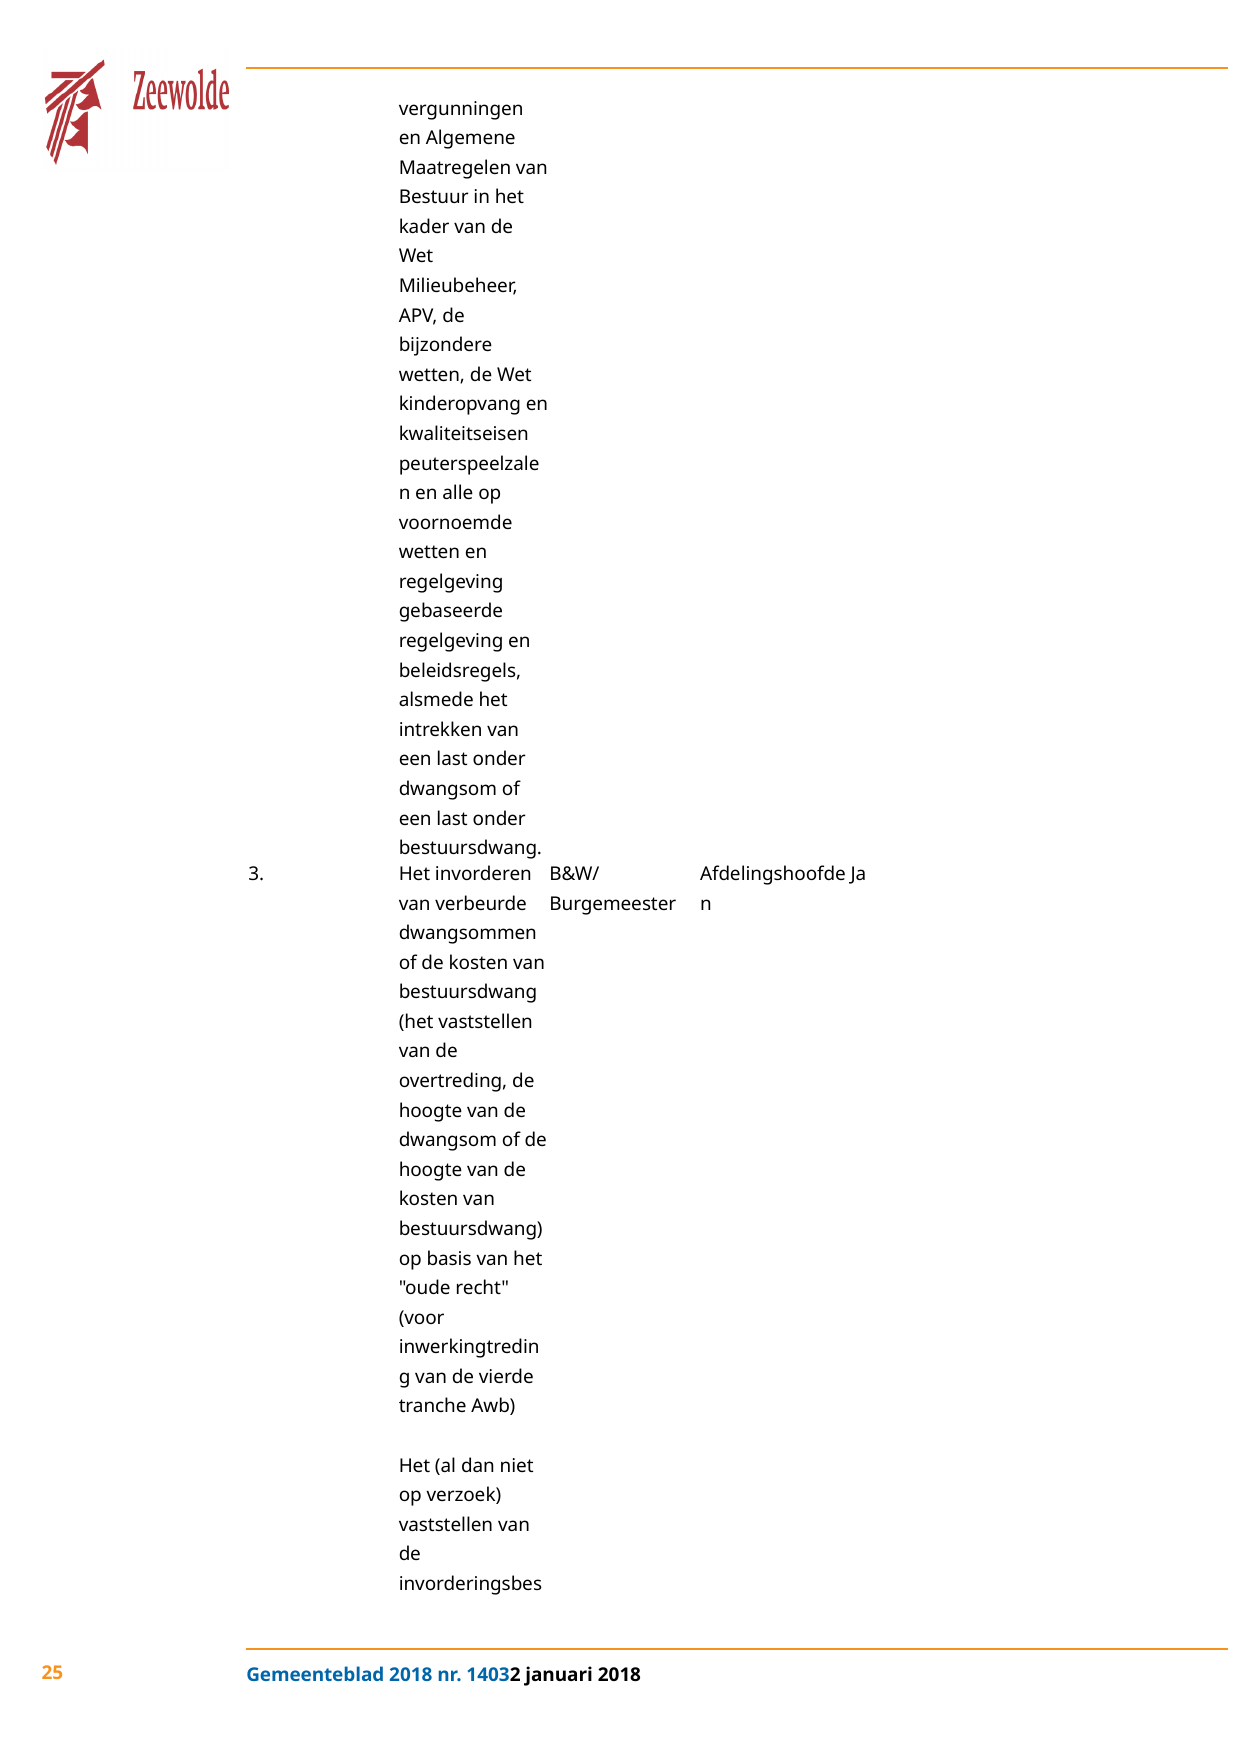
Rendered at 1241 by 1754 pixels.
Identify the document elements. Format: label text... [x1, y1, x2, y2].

table_cell [1001, 95, 1152, 860]
table_cell Het invorderen van verbeurde dwangsommen of de kosten van bestuursdwang (het vaststellen van de overtreding, de hoogte van de dwangsom of de hoogte van de kosten van bestuursdwang) op basis van het "oude recht" (voor inwerkingtreding van de vierde tranche Awb) Het (al dan niet op verzoek) vaststellen van de invorderingsbes [399, 860, 549, 1596]
table_cell [850, 95, 1001, 860]
table_cell [248, 95, 398, 860]
picture [41, 47, 231, 172]
table_cell [549, 95, 700, 860]
table_cell [700, 95, 850, 860]
table_cell B&W/ Burgemeester [549, 860, 700, 1596]
table_cell vergunningen en Algemene Maatregelen van Bestuur in het kader van de Wet Milieubeheer, APV, de bijzondere wetten, de Wet kinderopvang en kwaliteitseisen peuterspeelzalen en alle op voornoemde wetten en regelgeving gebaseerde regelgeving en beleidsregels, alsmede het intrekken van een last onder dwangsom of een last onder bestuursdwang. [399, 95, 549, 860]
table_cell [248, 860, 398, 1596]
table_cell Afdelingshoofden [700, 860, 850, 1596]
table_cell [1001, 860, 1152, 1596]
table_cell Ja [850, 860, 1001, 1596]
